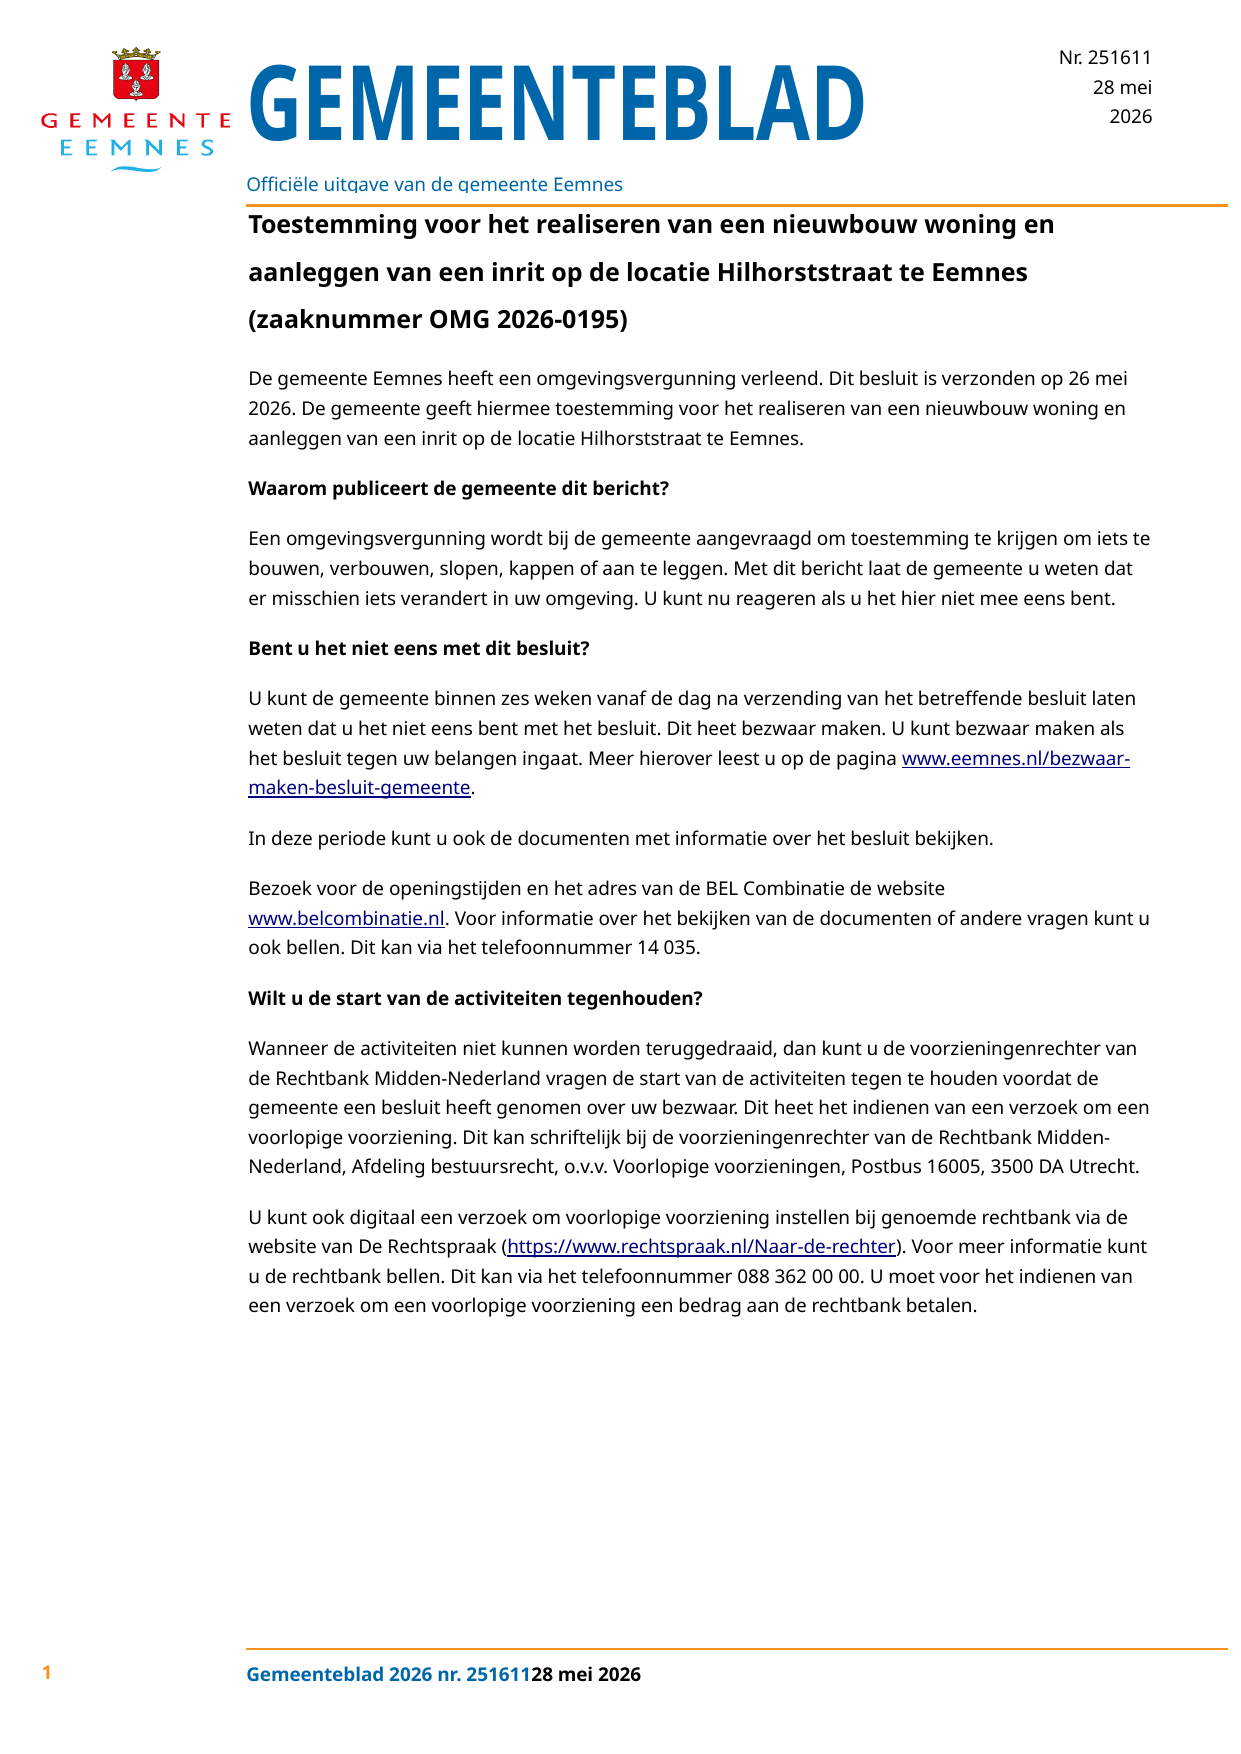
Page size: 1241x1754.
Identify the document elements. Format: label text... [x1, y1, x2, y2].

text Een omgevingsvergunning wordt bij de gemeente aangevraagd om toestemming te krijgen om iets te bouwen, verbouwen, slopen, kappen of aan te leggen. Met dit bericht laat de gemeente u weten dat er misschien iets verandert in uw omgeving. U kunt nu reageren als u het hier niet mee eens bent. [248, 526, 1152, 610]
text Wilt u de start van de activiteiten tegenhouden? [248, 985, 1152, 1010]
text Wanneer de activiteiten niet kunnen worden teruggedraaid, dan kunt u de voorzieningenrechter van de Rechtbank Midden-Nederland vragen de start van de activiteiten tegen te houden voordat de gemeente een besluit heeft genomen over uw bezwaar. Dit heet het indienen van een verzoek om een voorlopige voorziening. Dit kan schriftelijk bij de voorzieningenrechter van de Rechtbank Midden-Nederland, Afdeling bestuursrecht, o.v.v. Voorlopige voorzieningen, Postbus 16005, 3500 DA Utrecht. [248, 1035, 1152, 1179]
picture [41, 47, 231, 172]
text Toestemming voor het realiseren van een nieuwbouw woning en aanleggen van een inrit op de locatie Hilhorststraat te Eemnes (zaaknummer OMG 2026-0195) [248, 207, 1152, 336]
text Bezoek voor de openingstijden en het adres van de BEL Combinatie de website www.belcombinatie.nl. Voor informatie over het bekijken van de documenten of andere vragen kunt u ook bellen. Dit kan via het telefoonnummer 14 035. [248, 875, 1152, 960]
text Waarom publiceert de gemeente dit bericht? [248, 475, 1152, 501]
text Bent u het niet eens met dit besluit? [248, 635, 1152, 661]
text U kunt ook digitaal een verzoek om voorlopige voorziening instellen bij genoemde rechtbank via de website van De Rechtspraak (https://www.rechtspraak.nl/Naar-de-rechter). Voor meer informatie kunt u de rechtbank bellen. Dit kan via het telefoonnummer 088 362 00 00. U moet voor het indienen van een verzoek om een voorlopige voorziening een bedrag aan de rechtbank betalen. [248, 1204, 1152, 1318]
text U kunt de gemeente binnen zes weken vanaf de dag na verzending van het betreffende besluit laten weten dat u het niet eens bent met het besluit. Dit heet bezwaar maken. U kunt bezwaar maken als het besluit tegen uw belangen ingaat. Meer hierover leest u op de pagina www.eemnes.nl/bezwaar-maken-besluit-gemeente. [248, 686, 1152, 800]
text In deze periode kunt u ook de documenten met informatie over het besluit bekijken. [248, 825, 1152, 850]
text De gemeente Eemnes heeft een omgevingsvergunning verleend. Dit besluit is verzonden op 26 mei 2026. De gemeente geeft hiermee toestemming voor het realiseren van een nieuwbouw woning en aanleggen van een inrit op de locatie Hilhorststraat te Eemnes. [248, 366, 1152, 450]
